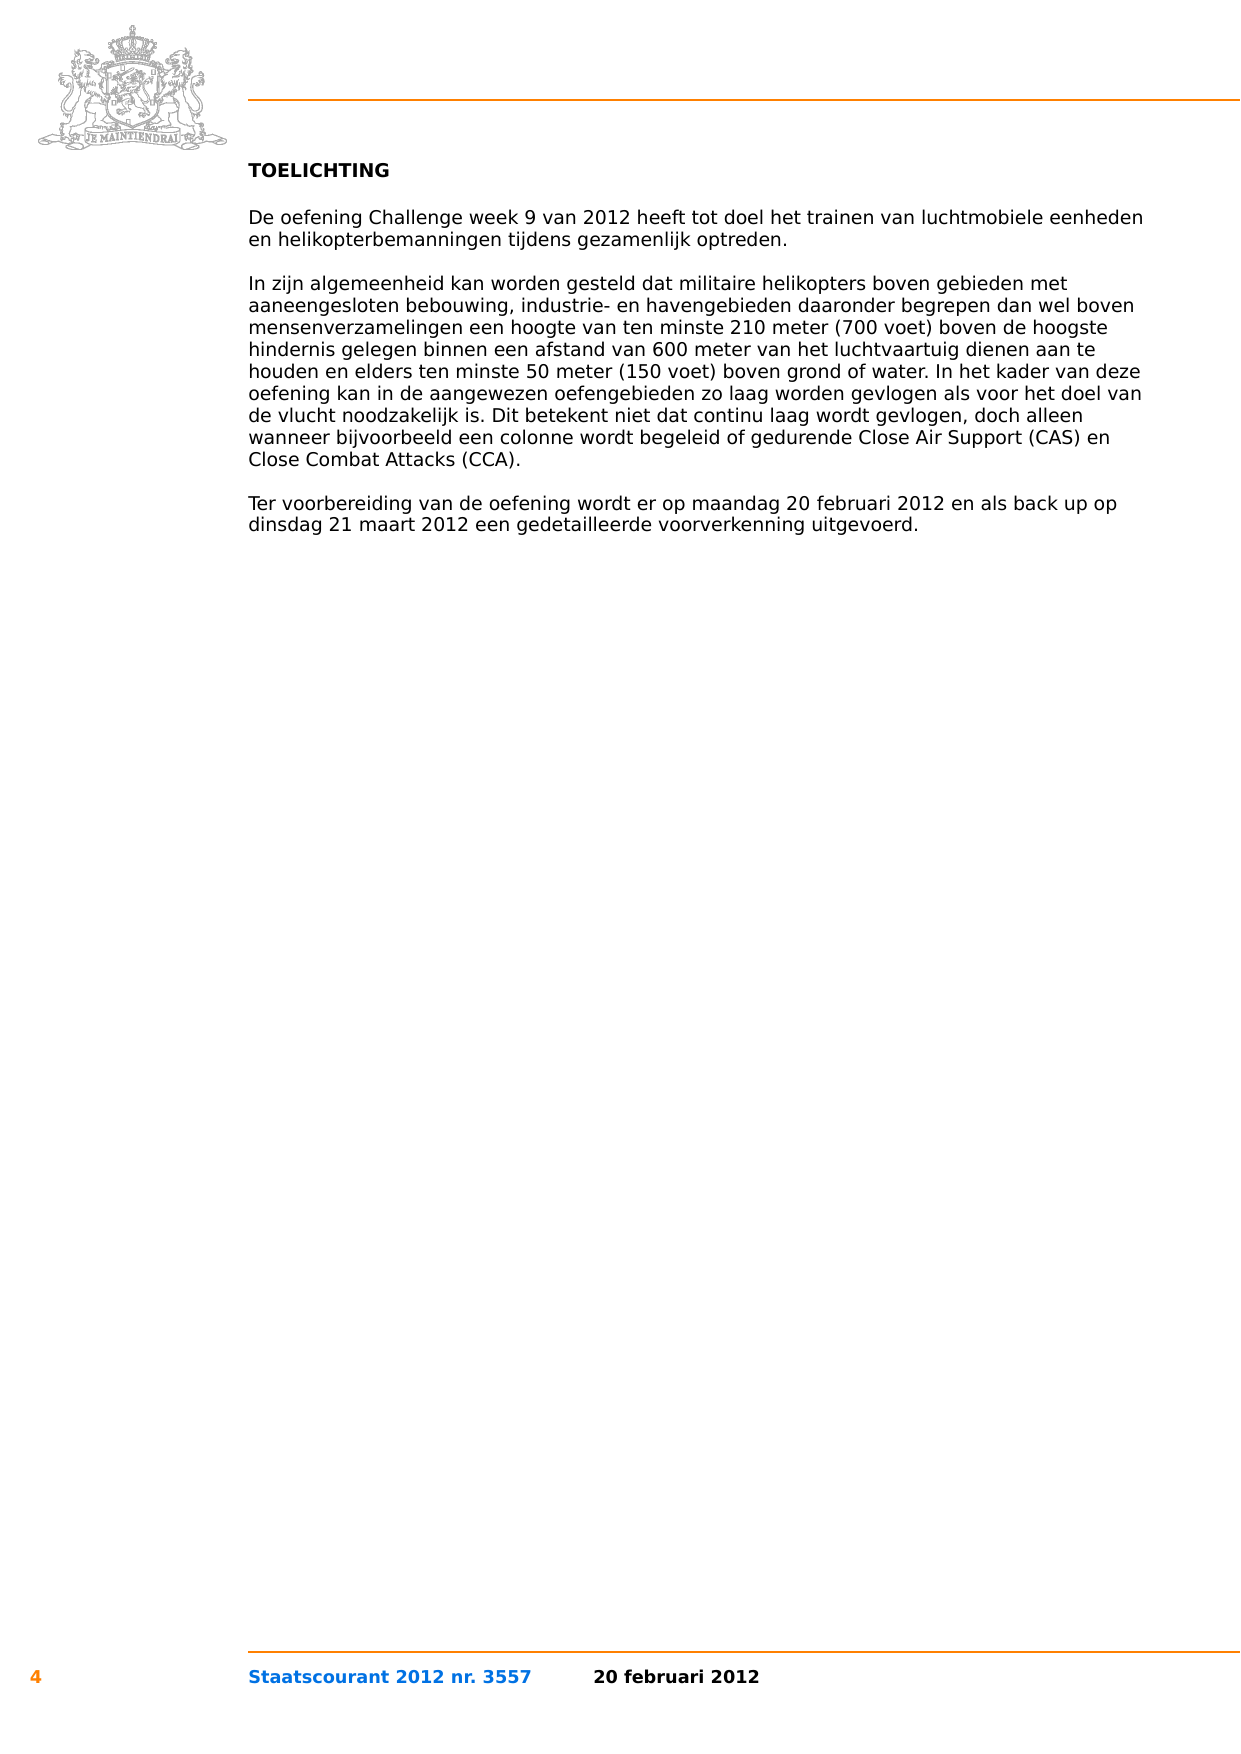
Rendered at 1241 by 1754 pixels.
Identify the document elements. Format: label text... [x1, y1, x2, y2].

text Ter voorbereiding van de oefening wordt er op maandag 20 februari 2012 en als back up op dinsdag 21 maart 2012 een gedetailleerde voorverkenning uitgevoerd. [248, 492, 1163, 536]
text De oefening Challenge week 9 van 2012 heeft tot doel het trainen van luchtmobiele eenheden en helikopterbemanningen tijdens gezamenlijk optreden. [248, 207, 1163, 251]
text In zijn algemeenheid kan worden gesteld dat militaire helikopters boven gebieden met aaneengesloten bebouwing, industrie- en havengebieden daaronder begrepen dan wel boven mensenverzamelingen een hoogte van ten minste 210 meter (700 voet) boven de hoogste hindernis gelegen binnen een afstand van 600 meter van het luchtvaartuig dienen aan te houden en elders ten minste 50 meter (150 voet) boven grond of water. In het kader van deze oefening kan in de aangewezen oefengebieden zo laag worden gevlogen als voor het doel van de vlucht noodzakelijk is. Dit betekent niet dat continu laag wordt gevlogen, doch alleen wanneer bijvoorbeeld een colonne wordt begeleid of gedurende Close Air Support (CAS) en Close Combat Attacks (CCA). [248, 273, 1163, 471]
picture [38, 25, 227, 150]
subtitle TOELICHTING [248, 160, 1163, 182]
